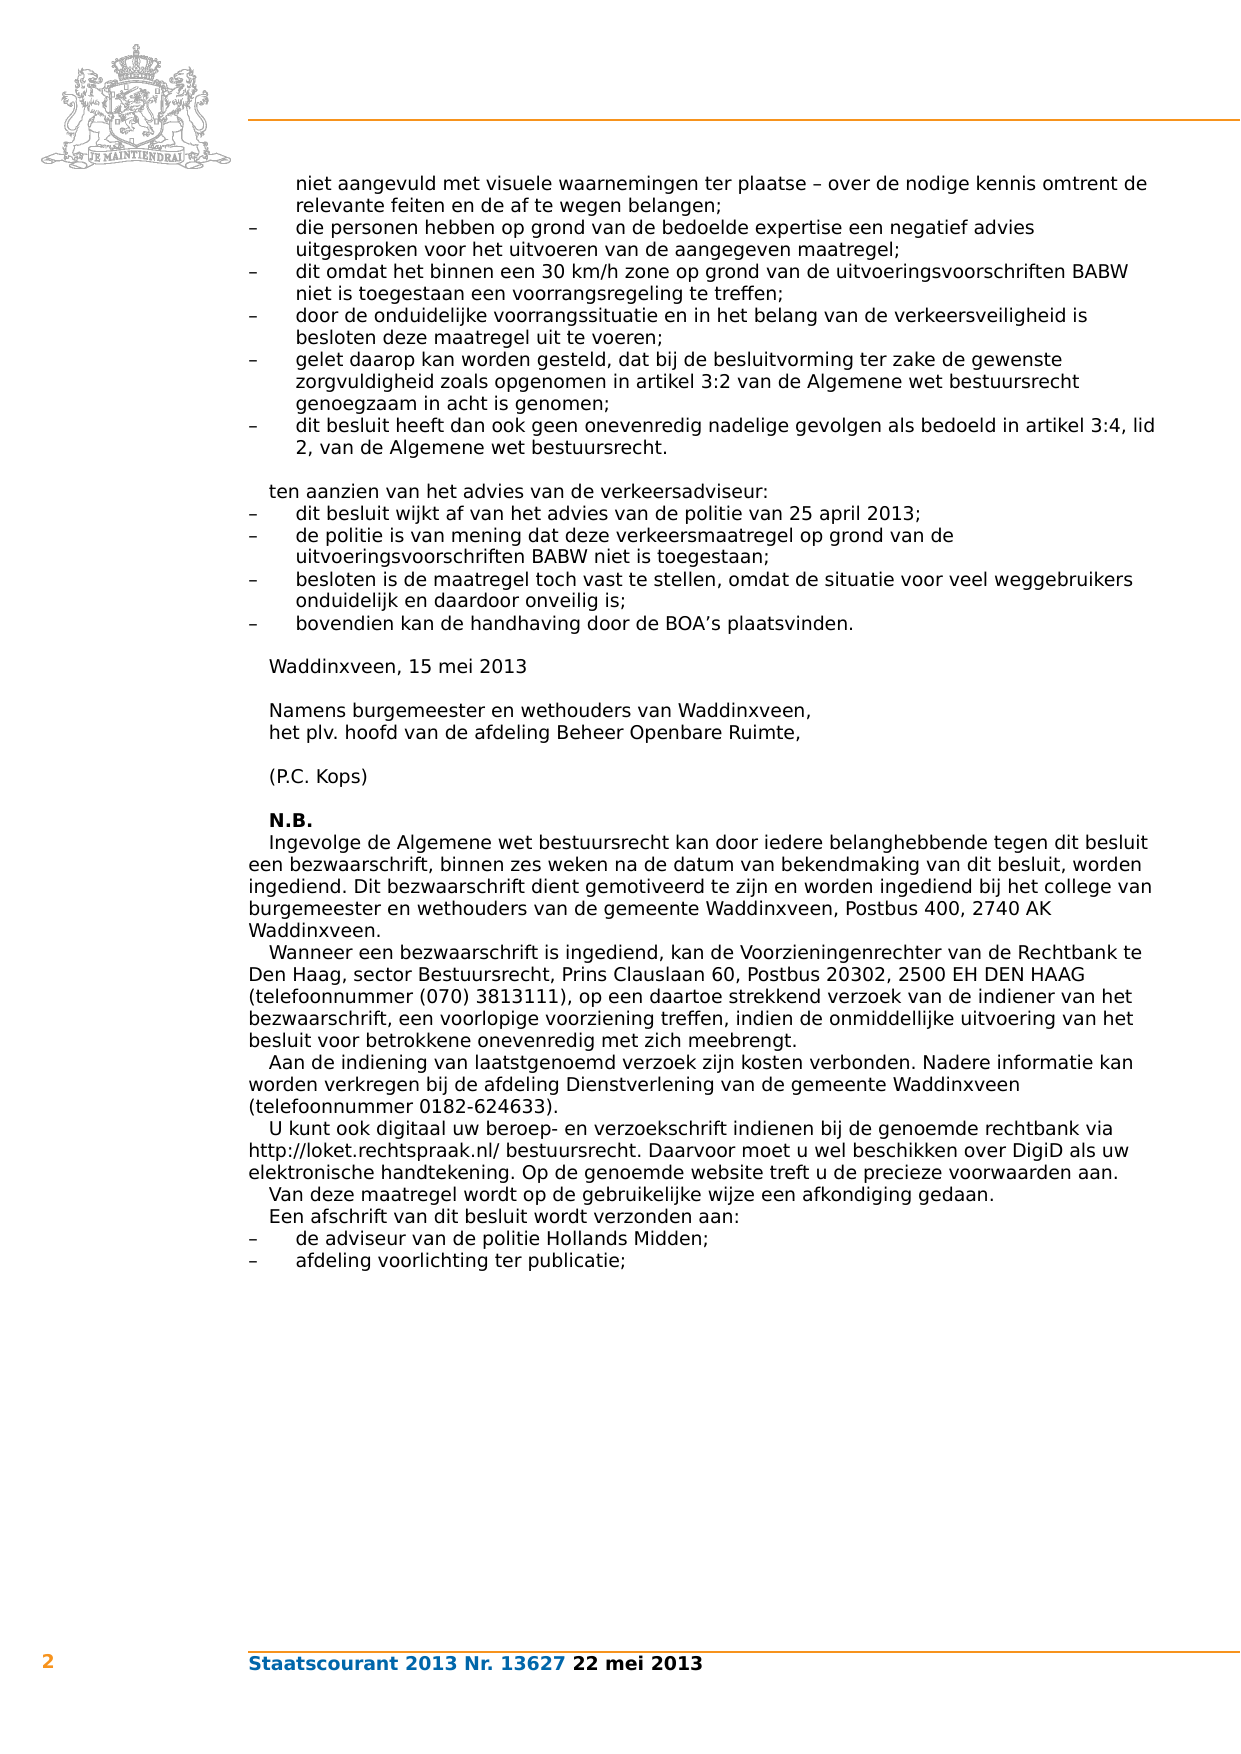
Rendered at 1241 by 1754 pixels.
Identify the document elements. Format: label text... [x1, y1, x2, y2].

text Namens burgemeester en wethouders van Waddinxveen, [248, 700, 1163, 722]
list door de onduidelijke voorrangssituatie en in het belang van de verkeersveiligheid is besloten deze maatregel uit te voeren; [248, 305, 1163, 349]
list bovendien kan de handhaving door de BOA’s plaatsvinden. [248, 612, 1163, 634]
list gelet daarop kan worden gesteld, dat bij de besluitvorming ter zake de gewenste zorgvuldigheid zoals opgenomen in artikel 3:2 van de Algemene wet bestuursrecht genoegzaam in acht is genomen; [248, 349, 1163, 414]
text N.B. [248, 810, 1163, 832]
text U kunt ook digitaal uw beroep- en verzoekschrift indienen bij de genoemde rechtbank via http://loket.rechtspraak.nl/ bestuursrecht. Daarvoor moet u wel beschikken over DigiD als uw elektronische handtekening. Op de genoemde website treft u de precieze voorwaarden aan. [248, 1118, 1163, 1184]
text Van deze maatregel wordt op de gebruikelijke wijze een afkondiging gedaan. [248, 1184, 1163, 1206]
text (P.C. Kops) [248, 766, 1163, 788]
text Waddinxveen, 15 mei 2013 [248, 656, 1163, 678]
text het plv. hoofd van de afdeling Beheer Openbare Ruimte, [248, 722, 1163, 744]
list de adviseur van de politie Hollands Midden; [248, 1228, 1163, 1250]
list besloten is de maatregel toch vast te stellen, omdat de situatie voor veel weggebruikers onduidelijk en daardoor onveilig is; [248, 568, 1163, 612]
list dit besluit heeft dan ook geen onevenredig nadelige gevolgen als bedoeld in artikel 3:4, lid 2, van de Algemene wet bestuursrecht. [248, 414, 1163, 458]
text ten aanzien van het advies van de verkeersadviseur: [248, 481, 1163, 502]
text Ingevolge de Algemene wet bestuursrecht kan door iedere belanghebbende tegen dit besluit een bezwaarschrift, binnen zes weken na de datum van bekendmaking van dit besluit, worden ingediend. Dit bezwaarschrift dient gemotiveerd te zijn en worden ingediend bij het college van burgemeester en wethouders van de gemeente Waddinxveen, Postbus 400, 2740 AK Waddinxveen. [248, 832, 1163, 942]
picture [41, 44, 231, 169]
list niet aangevuld met visuele waarnemingen ter plaatse – over de nodige kennis omtrent de relevante feiten en de af te wegen belangen; [248, 173, 1163, 217]
text Wanneer een bezwaarschrift is ingediend, kan de Voorzieningenrechter van de Rechtbank te Den Haag, sector Bestuursrecht, Prins Clauslaan 60, Postbus 20302, 2500 EH DEN HAAG (telefoonnummer (070) 3813111), op een daartoe strekkend verzoek van de indiener van het bezwaarschrift, een voorlopige voorziening treffen, indien de onmiddellijke uitvoering van het besluit voor betrokkene onevenredig met zich meebrengt. [248, 942, 1163, 1052]
text Aan de indiening van laatstgenoemd verzoek zijn kosten verbonden. Nadere informatie kan worden verkregen bij de afdeling Dienstverlening van de gemeente Waddinxveen (telefoonnummer 0182-624633). [248, 1052, 1163, 1118]
list die personen hebben op grond van de bedoelde expertise een negatief advies uitgesproken voor het uitvoeren van de aangegeven maatregel; [248, 217, 1163, 261]
list dit omdat het binnen een 30 km/h zone op grond van de uitvoeringsvoorschriften BABW niet is toegestaan een voorrangsregeling te treffen; [248, 261, 1163, 305]
list dit besluit wijkt af van het advies van de politie van 25 april 2013; [248, 502, 1163, 524]
list afdeling voorlichting ter publicatie; [248, 1250, 1163, 1272]
text Een afschrift van dit besluit wordt verzonden aan: [248, 1206, 1163, 1228]
list de politie is van mening dat deze verkeersmaatregel op grond van de uitvoeringsvoorschriften BABW niet is toegestaan; [248, 524, 1163, 568]
